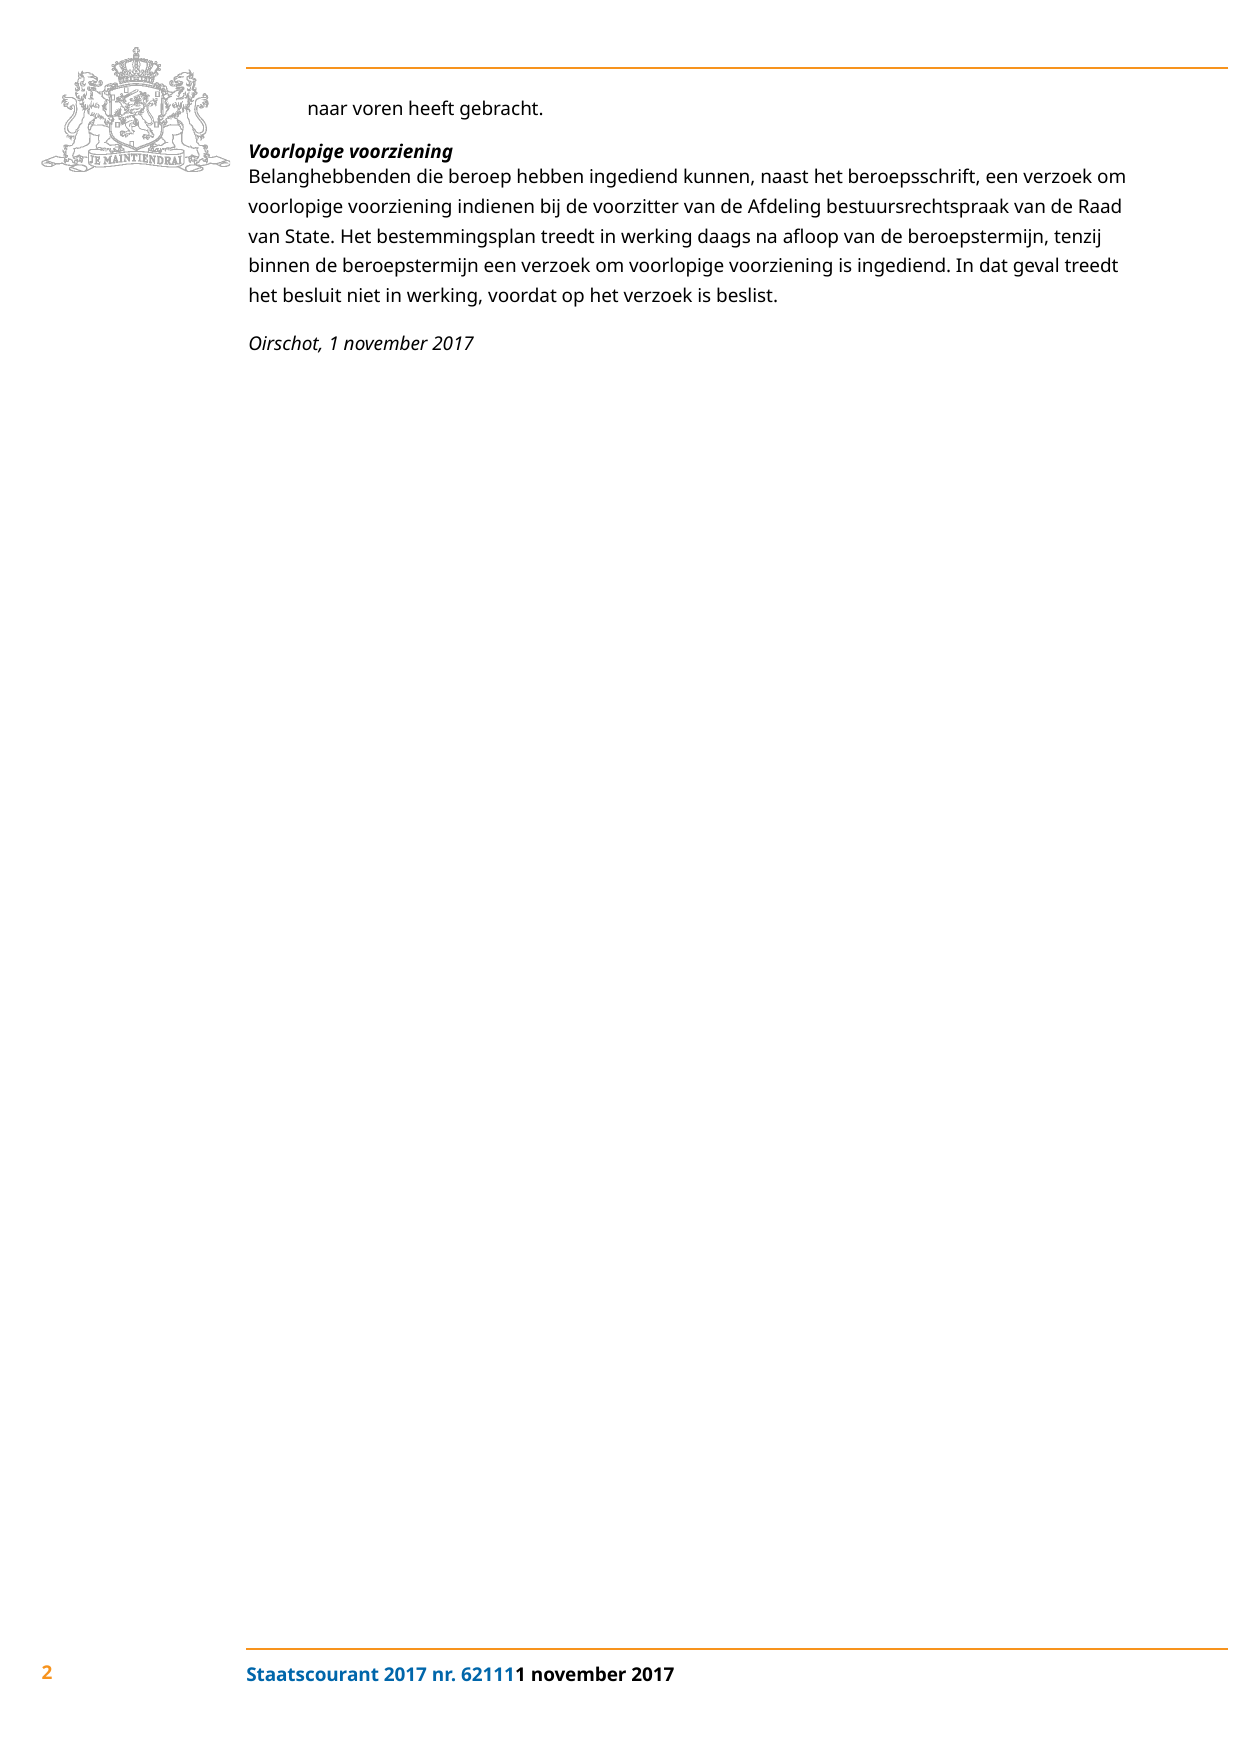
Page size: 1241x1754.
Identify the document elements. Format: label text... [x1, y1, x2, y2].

picture [41, 47, 231, 172]
text Voorlopige voorziening [248, 138, 1152, 164]
text Oirschot, 1 november 2017 [248, 330, 1152, 356]
list naar voren heeft gebracht. [248, 95, 1152, 121]
text Belanghebbenden die beroep hebben ingediend kunnen, naast het beroepsschrift, een verzoek om voorlopige voorziening indienen bij de voorzitter van de Afdeling bestuursrechtspraak van de Raad van State. Het bestemmingsplan treedt in werking daags na afloop van de beroepstermijn, tenzij binnen de beroepstermijn een verzoek om voorlopige voorziening is ingediend. In dat geval treedt het besluit niet in werking, voordat op het verzoek is beslist. [248, 164, 1152, 308]
